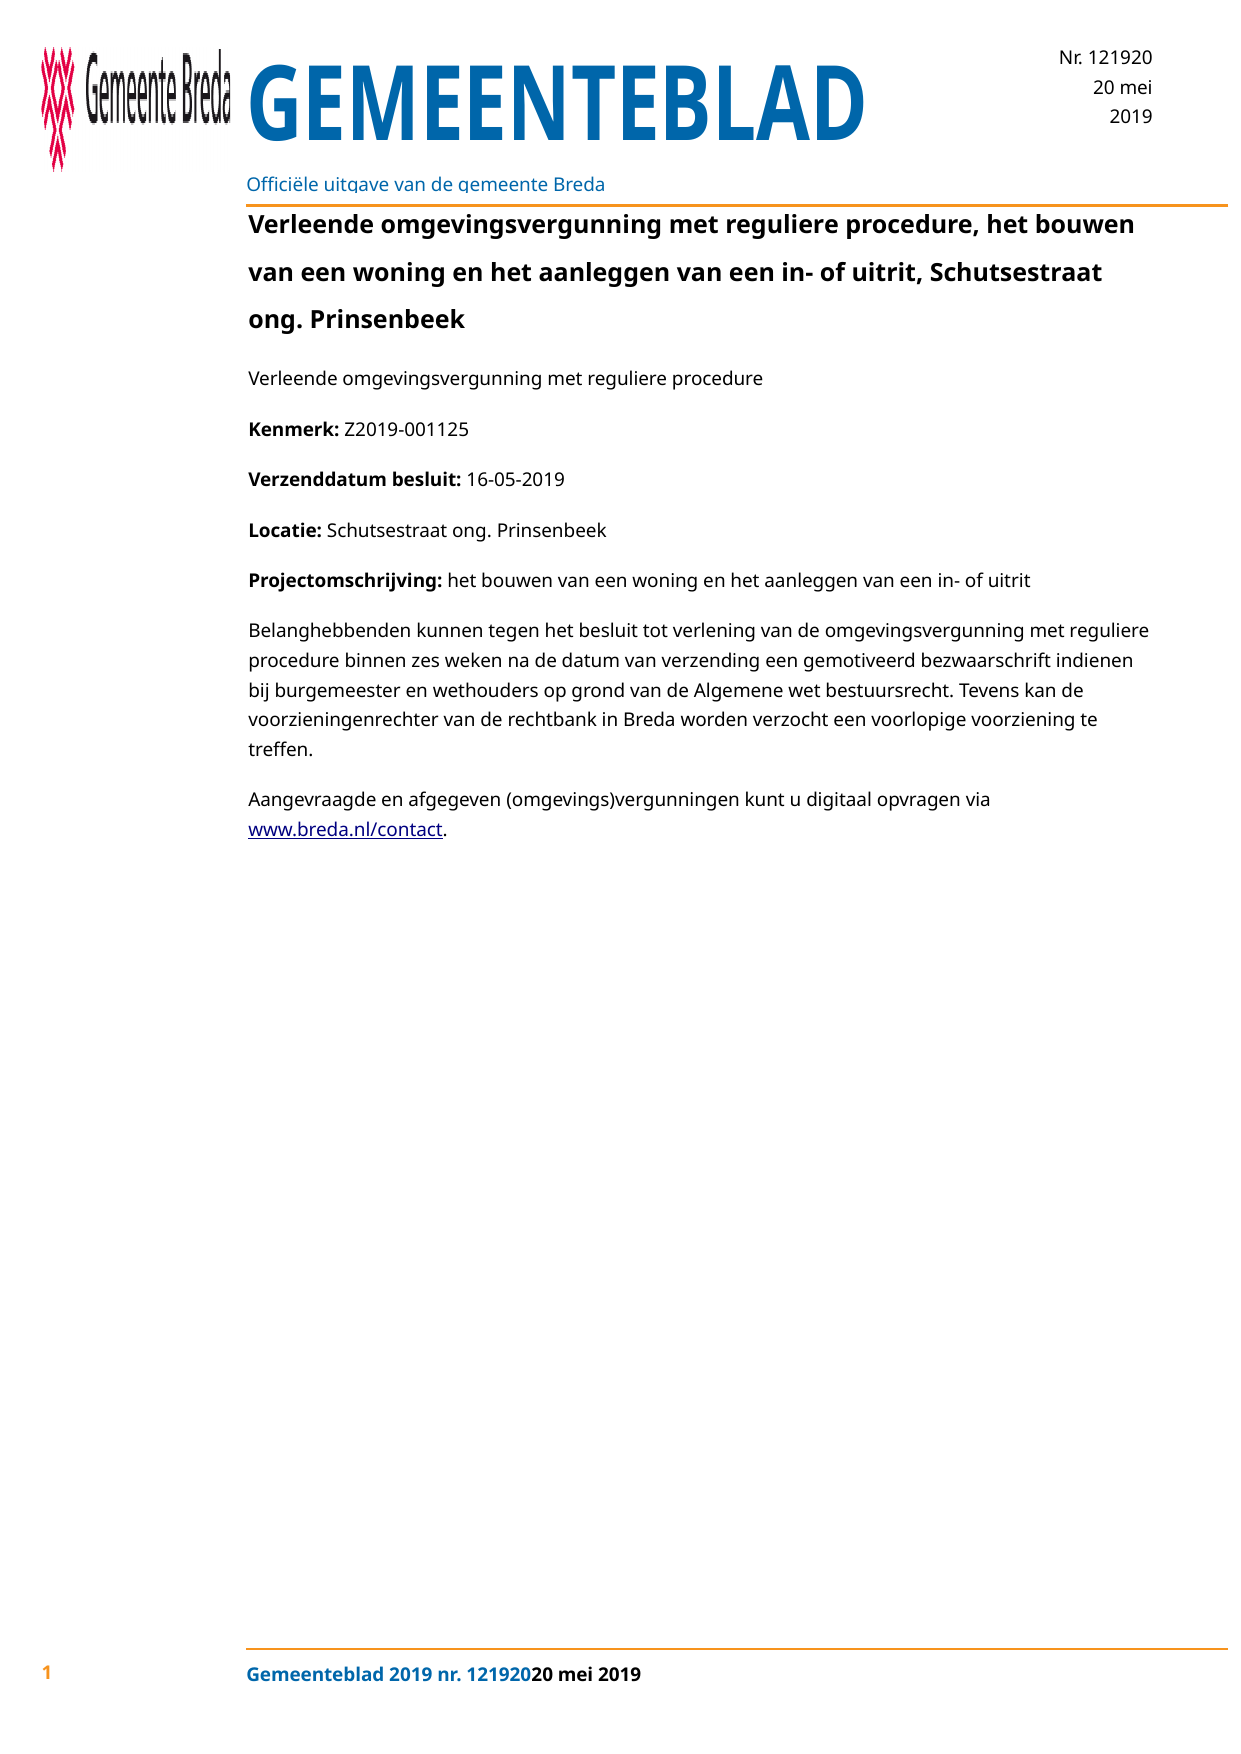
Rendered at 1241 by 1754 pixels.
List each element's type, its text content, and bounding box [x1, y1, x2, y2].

text Verzenddatum besluit: 16-05-2019 [248, 466, 1152, 492]
text Verleende omgevingsvergunning met reguliere procedure [248, 366, 1152, 391]
text Verleende omgevingsvergunning met reguliere procedure, het bouwen van een woning en het aanleggen van een in- of uitrit, Schutsestraat ong. Prinsenbeek [248, 207, 1152, 336]
text Locatie: Schutsestraat ong. Prinsenbeek [248, 517, 1152, 542]
text Aangevraagde en afgegeven (omgevings)vergunningen kunt u digitaal opvragen via www.breda.nl/contact. [248, 786, 1152, 842]
picture [41, 47, 231, 172]
text Kenmerk: Z2019-001125 [248, 416, 1152, 442]
text Belanghebbenden kunnen tegen het besluit tot verlening van de omgevingsvergunning met reguliere procedure binnen zes weken na de datum van verzending een gemotiveerd bezwaarschrift indienen bij burgemeester en wethouders op grond van de Algemene wet bestuursrecht. Tevens kan de voorzieningenrechter van de rechtbank in Breda worden verzocht een voorlopige voorziening te treffen. [248, 618, 1152, 762]
text Projectomschrijving: het bouwen van een woning en het aanleggen van een in- of uitrit [248, 567, 1152, 593]
